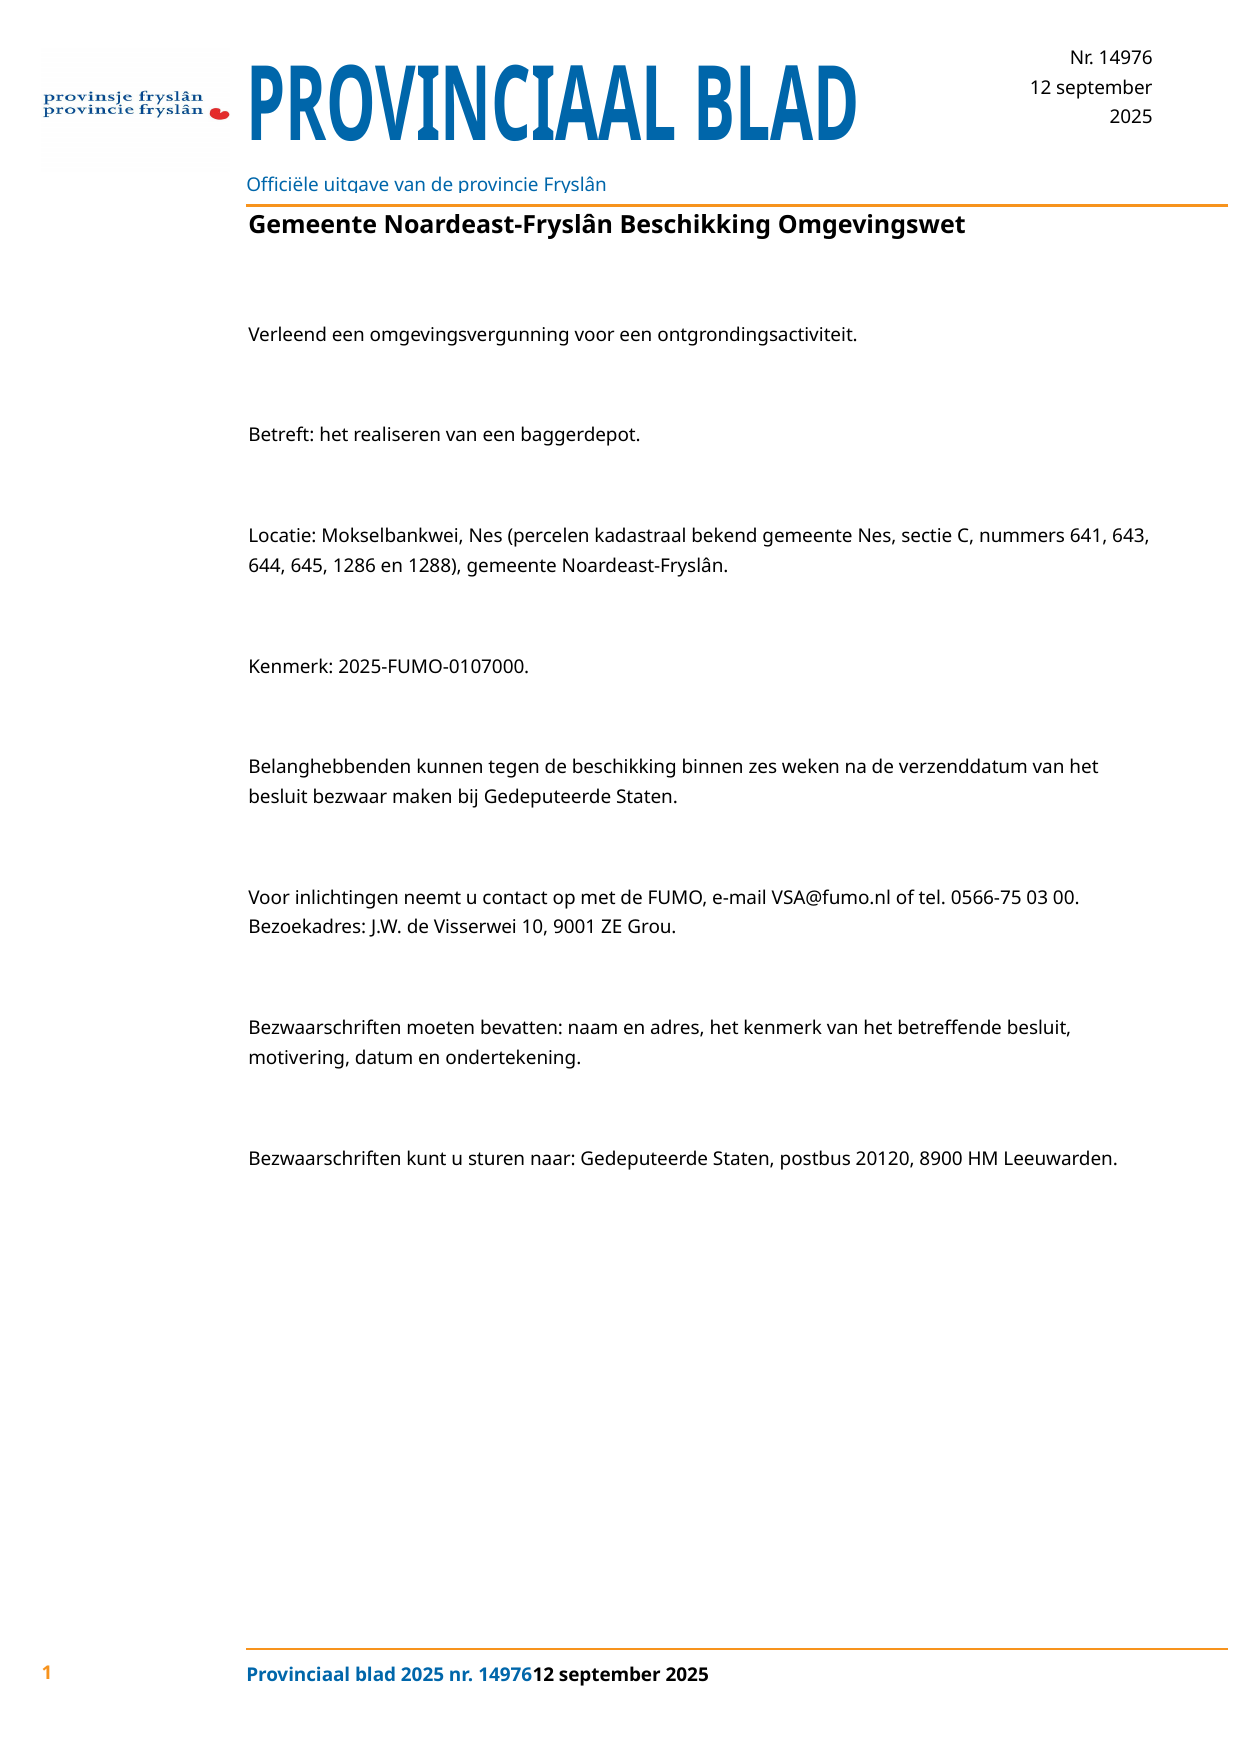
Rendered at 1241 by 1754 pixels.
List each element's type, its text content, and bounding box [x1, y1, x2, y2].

text Verleend een omgevingsvergunning voor een ontgrondingsactiviteit. [248, 321, 1152, 346]
text Bezwaarschriften kunt u sturen naar: Gedeputeerde Staten, postbus 20120, 8900 HM Leeuwarden. [248, 1145, 1152, 1171]
text Bezwaarschriften moeten bevatten: naam en adres, het kenmerk van het betreffende besluit, motivering, datum en ondertekening. [248, 1014, 1152, 1070]
text Betreft: het realiseren van een baggerdepot. [248, 422, 1152, 447]
text Voor inlichtingen neemt u contact op met de FUMO, e-mail VSA@fumo.nl of tel. 0566-75 03 00. Bezoekadres: J.W. de Visserwei 10, 9001 ZE Grou. [248, 884, 1152, 939]
text Gemeente Noardeast-Fryslân Beschikking Omgevingswet [248, 207, 1152, 241]
text Kenmerk: 2025-FUMO-0107000. [248, 653, 1152, 678]
picture [41, 47, 231, 172]
text Locatie: Mokselbankwei, Nes (percelen kadastraal bekend gemeente Nes, sectie C, nummers 641, 643, 644, 645, 1286 en 1288), gemeente Noardeast-Fryslân. [248, 522, 1152, 578]
text Belanghebbenden kunnen tegen de beschikking binnen zes weken na de verzenddatum van het besluit bezwaar maken bij Gedeputeerde Staten. [248, 754, 1152, 809]
